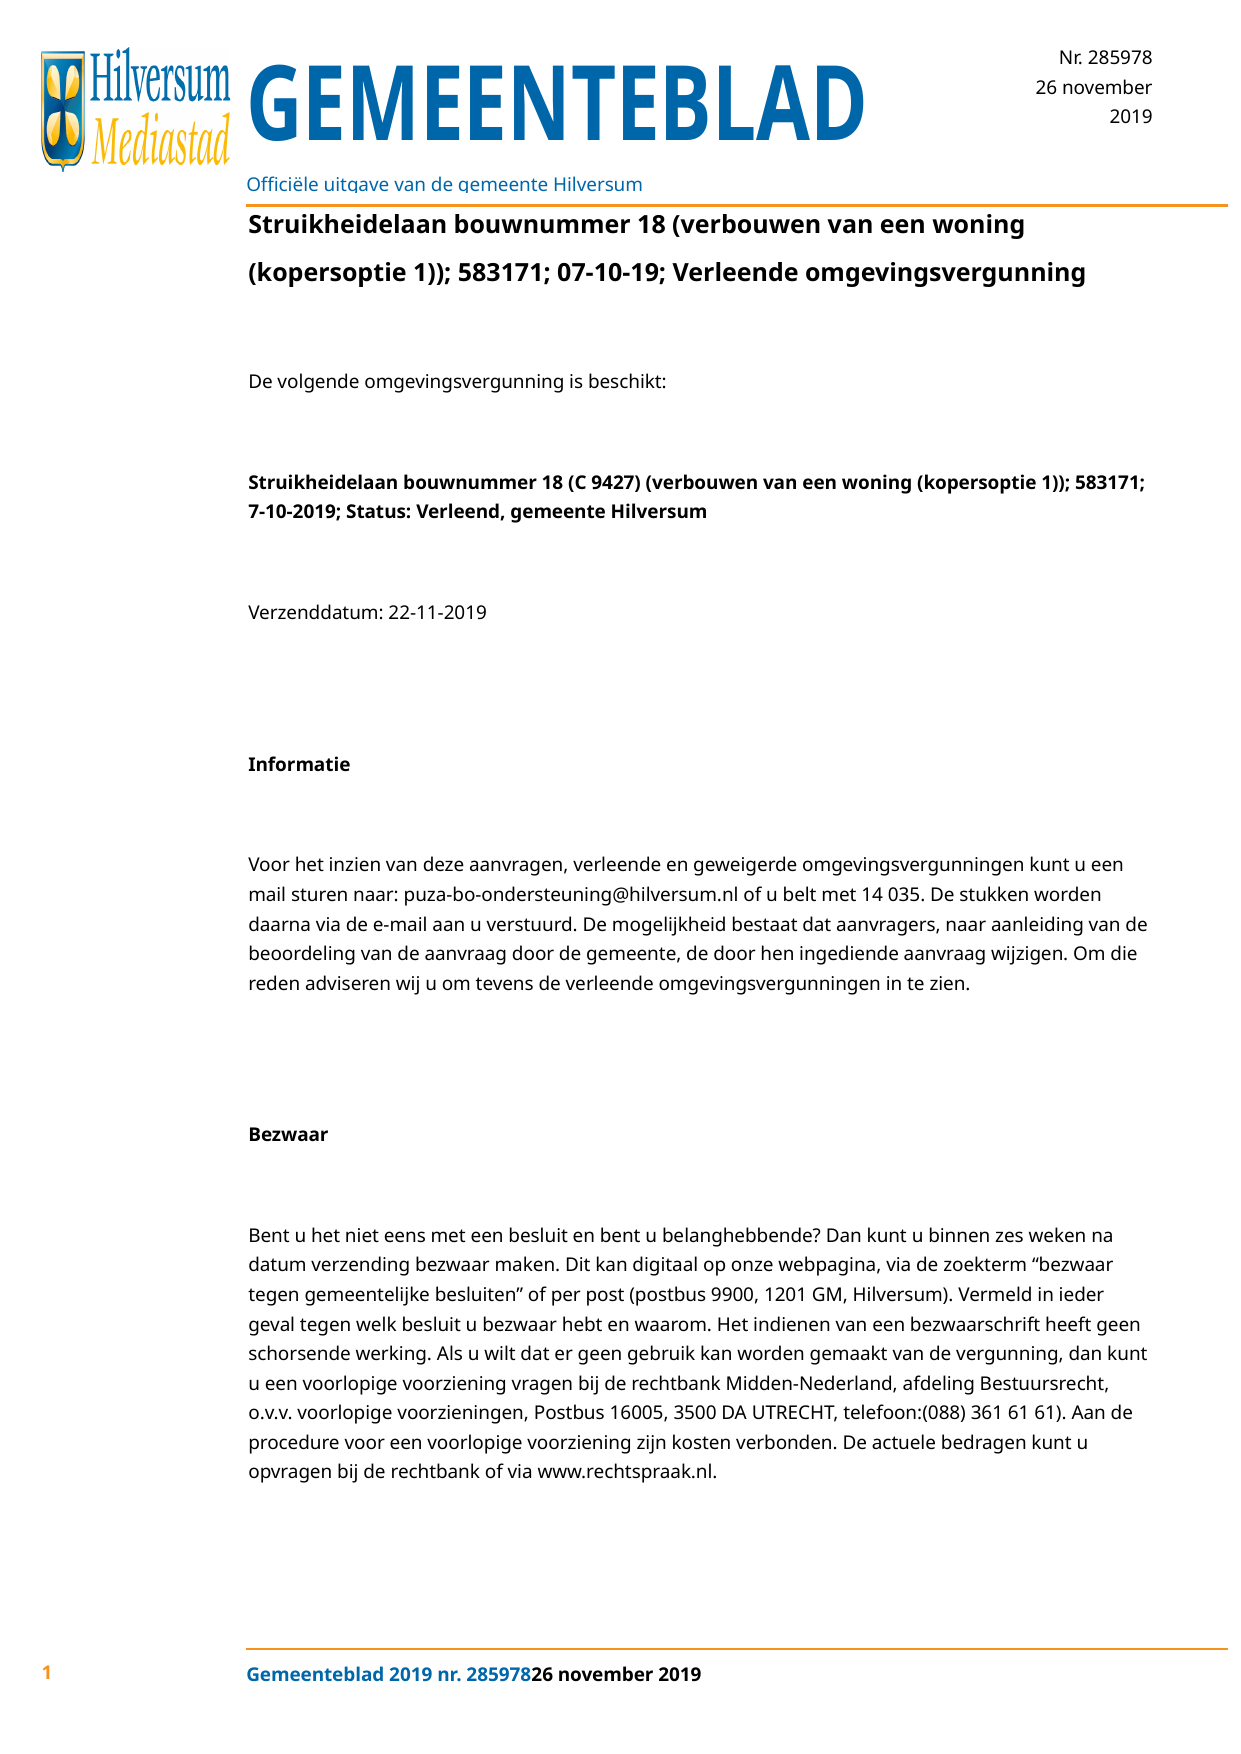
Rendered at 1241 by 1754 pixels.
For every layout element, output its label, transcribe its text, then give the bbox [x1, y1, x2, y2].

text Struikheidelaan bouwnummer 18 (verbouwen van een woning (kopersoptie 1)); 583171; 07-10-19; Verleende omgevingsvergunning [248, 207, 1152, 288]
text Verzenddatum: 22-11-2019 [248, 599, 1152, 625]
text Bent u het niet eens met een besluit en bent u belanghebbende? Dan kunt u binnen zes weken na datum verzending bezwaar maken. Dit kan digitaal op onze webpagina, via de zoekterm “bezwaar tegen gemeentelijke besluiten” of per post (postbus 9900, 1201 GM, Hilversum). Vermeld in ieder geval tegen welk besluit u bezwaar hebt en waarom. Het indienen van een bezwaarschrift heeft geen schorsende werking. Als u wilt dat er geen gebruik kan worden gemaakt van de vergunning, dan kunt u een voorlopige voorziening vragen bij de rechtbank Midden-Nederland, afdeling Bestuursrecht, o.v.v. voorlopige voorzieningen, Postbus 16005, 3500 DA UTRECHT, telefoon:(088) 361 61 61). Aan de procedure voor een voorlopige voorziening zijn kosten verbonden. De actuele bedragen kunt u opvragen bij de rechtbank of via www.rechtspraak.nl. [248, 1222, 1152, 1484]
text Bezwaar [248, 1121, 1152, 1147]
text Voor het inzien van deze aanvragen, verleende en geweigerde omgevingsvergunningen kunt u een mail sturen naar: puza-bo-ondersteuning@hilversum.nl of u belt met 14 035. De stukken worden daarna via de e-mail aan u verstuurd. De mogelijkheid bestaat dat aanvragers, naar aanleiding van de beoordeling van de aanvraag door de gemeente, de door hen ingediende aanvraag wijzigen. Om die reden adviseren wij u om tevens de verleende omgevingsvergunningen in te zien. [248, 852, 1152, 996]
picture [41, 47, 231, 172]
text Informatie [248, 751, 1152, 777]
text De volgende omgevingsvergunning is beschikt: [248, 368, 1152, 394]
text Struikheidelaan bouwnummer 18 (C 9427) (verbouwen van een woning (kopersoptie 1)); 583171; 7-10-2019; Status: Verleend, gemeente Hilversum [248, 469, 1152, 524]
